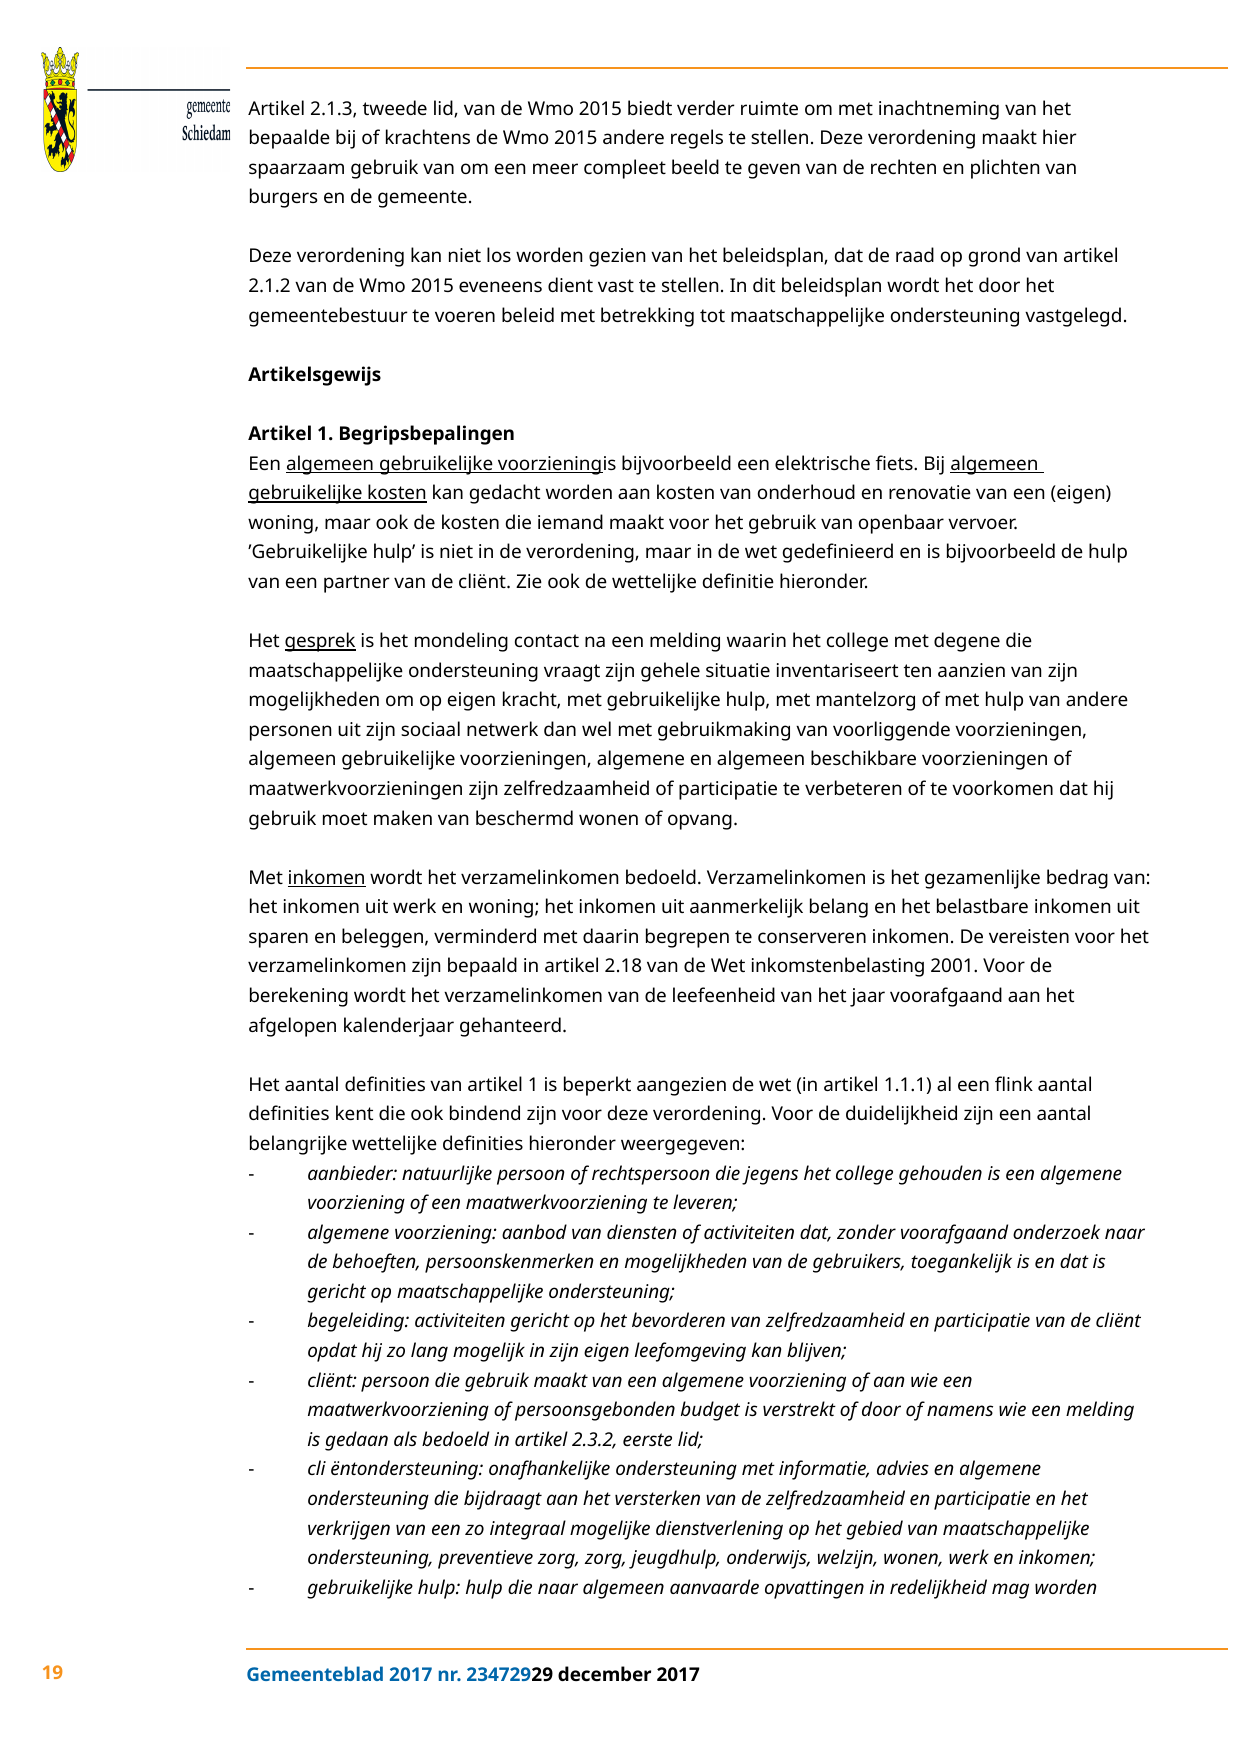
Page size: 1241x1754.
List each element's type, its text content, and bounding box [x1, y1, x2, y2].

list cliënt: persoon die gebruik maakt van een algemene voorziening of aan wie een maatwerkvoorziening of persoonsgebonden budget is verstrekt of door of namens wie een melding is gedaan als bedoeld in artikel 2.3.2, eerste lid; [248, 1367, 1152, 1452]
list cli ёntondersteuning: onafhankelijke ondersteuning met informatie, advies en algemene ondersteuning die bijdraagt aan het versterken van de zelfredzaamheid en participatie en het verkrijgen van een zo integraal mogelijke dienstverlening op het gebied van maatschappelijke ondersteuning, preventieve zorg, zorg, jeugdhulp, onderwijs, welzijn, wonen, werk en inkomen; [248, 1456, 1152, 1570]
text Een algemeen gebruikelijke voorzieningis bijvoorbeeld een elektrische fiets. Bij algemeen gebruikelijke kosten kan gedacht worden aan kosten van onderhoud en renovatie van een (eigen) woning, maar ook de kosten die iemand maakt voor het gebruik van openbaar vervoer. [248, 450, 1152, 535]
list begeleiding: activiteiten gericht op het bevorderen van zelfredzaamheid en participatie van de cliënt opdat hij zo lang mogelijk in zijn eigen leefomgeving kan blijven; [248, 1308, 1152, 1363]
list gebruikelijke hulp: hulp die naar algemeen aanvaarde opvattingen in redelijkheid mag worden [248, 1574, 1152, 1600]
text Het aantal definities van artikel 1 is beperkt aangezien de wet (in artikel 1.1.1) al een flink aantal definities kent die ook bindend zijn voor deze verordening. Voor de duidelijkheid zijn een aantal belangrijke wettelijke definities hieronder weergegeven: [248, 1071, 1152, 1156]
list algemene voorziening: aanbod van diensten of activiteiten dat, zonder voorafgaand onderzoek naar de behoeften, persoonskenmerken en mogelijkheden van de gebruikers, toegankelijk is en dat is gericht op maatschappelijke ondersteuning; [248, 1219, 1152, 1304]
list aanbieder: natuurlijke persoon of rechtspersoon die jegens het college gehouden is een algemene voorziening of een maatwerkvoorziening te leveren; [248, 1160, 1152, 1215]
text Met inkomen wordt het verzamelinkomen bedoeld. Verzamelinkomen is het gezamenlijke bedrag van: het inkomen uit werk en woning; het inkomen uit aanmerkelijk belang en het belastbare inkomen uit sparen en beleggen, verminderd met daarin begrepen te conserveren inkomen. De vereisten voor het verzamelinkomen zijn bepaald in artikel 2.18 van de Wet inkomstenbelasting 2001. Voor de berekening wordt het verzamelinkomen van de leefeenheid van het jaar voorafgaand aan het afgelopen kalenderjaar gehanteerd. [248, 864, 1152, 1038]
text Deze verordening kan niet los worden gezien van het beleidsplan, dat de raad op grond van artikel 2.1.2 van de Wmo 2015 eveneens dient vast te stellen. In dit beleidsplan wordt het door het gemeentebestuur te voeren beleid met betrekking tot maatschappelijke ondersteuning vastgelegd. [248, 243, 1152, 328]
picture [41, 47, 231, 172]
text ’Gebruikelijke hulp’ is niet in de verordening, maar in de wet gedefinieerd en is bijvoorbeeld de hulp van een partner van de cliënt. Zie ook de wettelijke definitie hieronder. [248, 538, 1152, 594]
text Artikelsgewijs [248, 361, 1152, 387]
text Artikel 2.1.3, tweede lid, van de Wmo 2015 biedt verder ruimte om met inachtneming van het bepaalde bij of krachtens de Wmo 2015 andere regels te stellen. Deze verordening maakt hier spaarzaam gebruik van om een meer compleet beeld te geven van de rechten en plichten van burgers en de gemeente. [248, 95, 1152, 209]
text Artikel 1. Begripsbepalingen [248, 420, 1152, 446]
text Het gesprek is het mondeling contact na een melding waarin het college met degene die maatschappelijke ondersteuning vraagt zijn gehele situatie inventariseert ten aanzien van zijn mogelijkheden om op eigen kracht, met gebruikelijke hulp, met mantelzorg of met hulp van andere personen uit zijn sociaal netwerk dan wel met gebruikmaking van voorliggende voorzieningen, algemeen gebruikelijke voorzieningen, algemene en algemeen beschikbare voorzieningen of maatwerkvoorzieningen zijn zelfredzaamheid of participatie te verbeteren of te voorkomen dat hij gebruik moet maken van beschermd wonen of opvang. [248, 627, 1152, 831]
